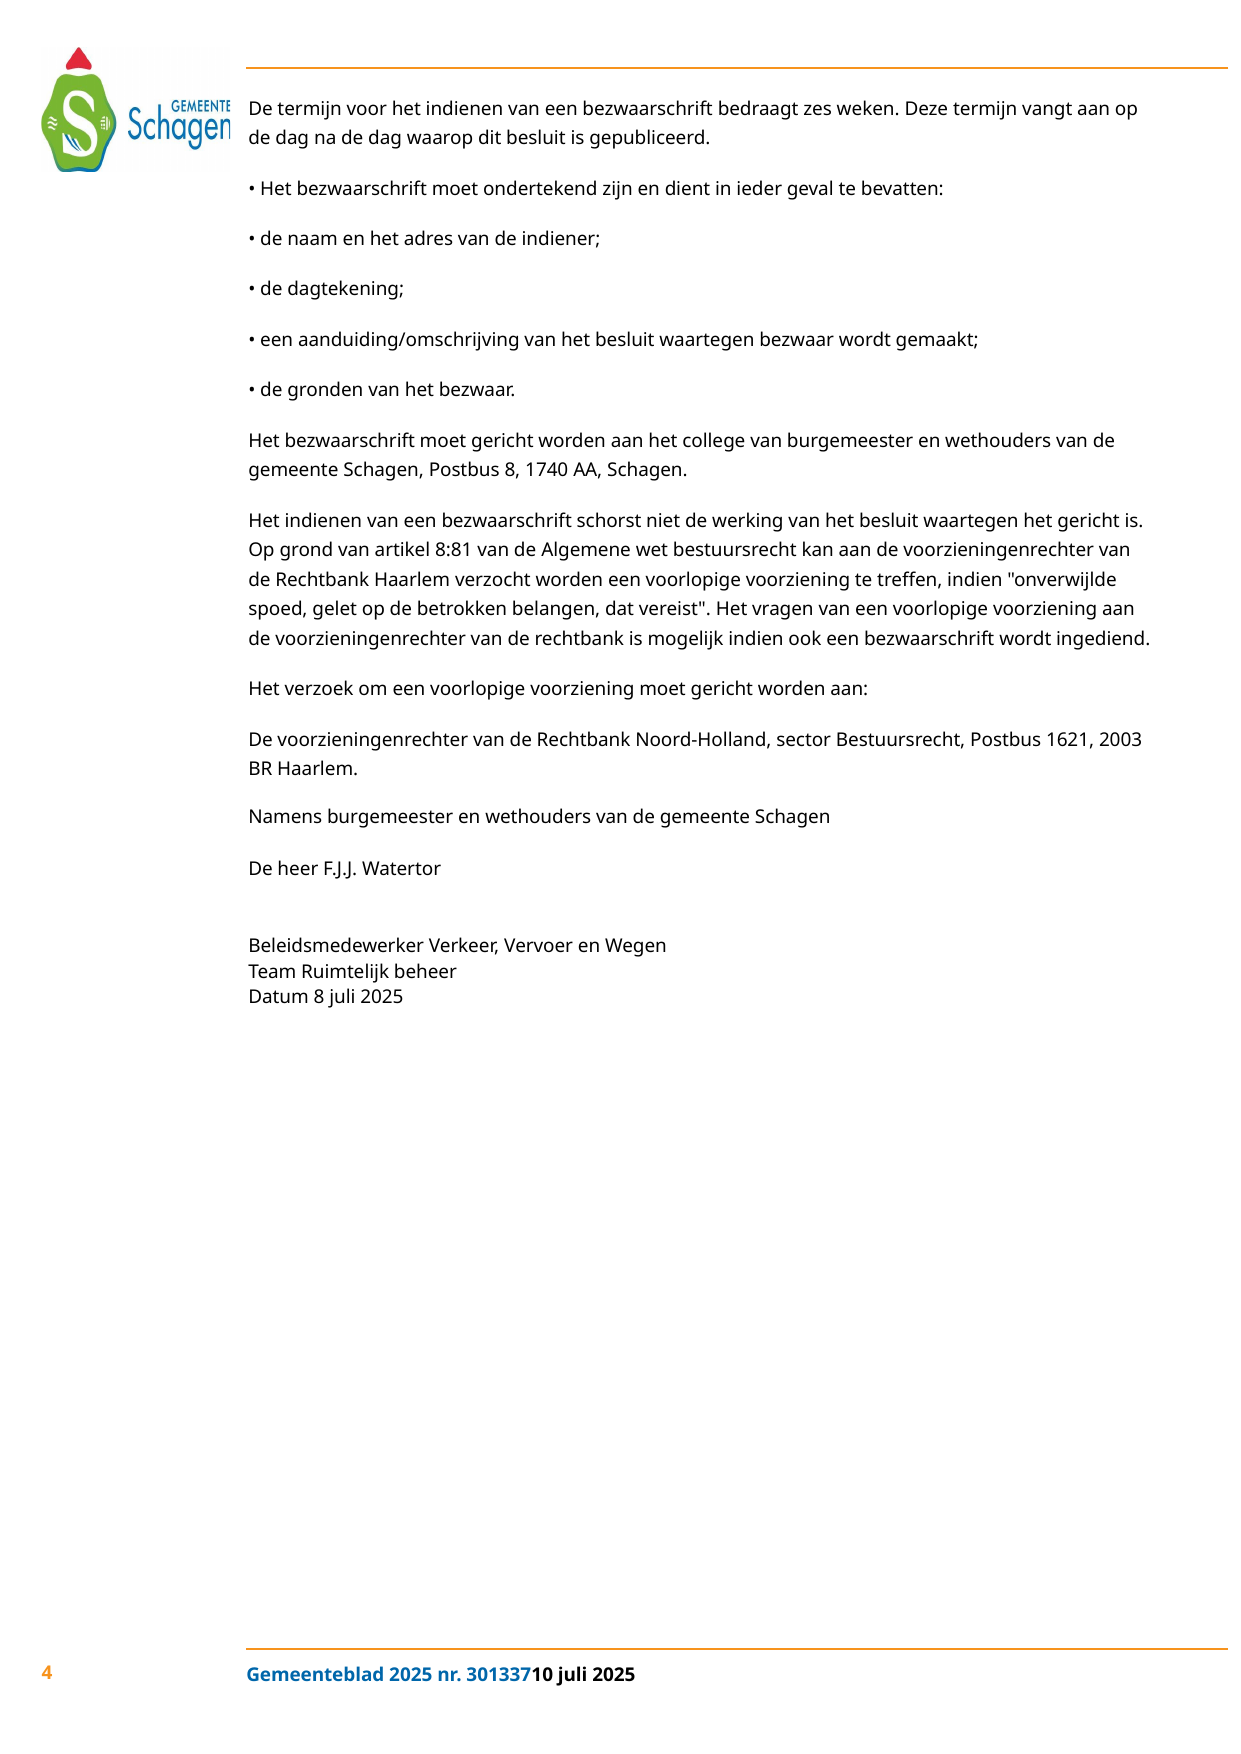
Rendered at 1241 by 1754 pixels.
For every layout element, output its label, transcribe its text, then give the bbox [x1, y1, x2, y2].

text Namens burgemeester en wethouders van de gemeente Schagen [248, 803, 1152, 829]
text De voorzieningenrechter van de Rechtbank Noord-Holland, sector Bestuursrecht, Postbus 1621, 2003 BR Haarlem. [248, 726, 1152, 781]
text Datum 8 juli 2025 [248, 983, 1152, 1009]
text • een aanduiding/omschrijving van het besluit waartegen bezwaar wordt gemaakt; [248, 326, 1152, 352]
text • Het bezwaarschrift moet ondertekend zijn en dient in ieder geval te bevatten: [248, 175, 1152, 201]
text Het bezwaarschrift moet gericht worden aan het college van burgemeester en wethouders van de gemeente Schagen, Postbus 8, 1740 AA, Schagen. [248, 427, 1152, 482]
text • de gronden van het bezwaar. [248, 376, 1152, 402]
text De termijn voor het indienen van een bezwaarschrift bedraagt zes weken. Deze termijn vangt aan op de dag na de dag waarop dit besluit is gepubliceerd. [248, 95, 1152, 150]
text • de dagtekening; [248, 276, 1152, 301]
text • de naam en het adres van de indiener; [248, 225, 1152, 251]
picture [41, 47, 231, 172]
text Team Ruimtelijk beheer [248, 958, 1152, 983]
text Het indienen van een bezwaarschrift schorst niet de werking van het besluit waartegen het gericht is. Op grond van artikel 8:81 van de Algemene wet bestuursrecht kan aan de voorzieningenrechter van de Rechtbank Haarlem verzocht worden een voorlopige voorziening te treffen, indien "onverwijlde spoed, gelet op de betrokken belangen, dat vereist". Het vragen van een voorlopige voorziening aan de voorzieningenrechter van de rechtbank is mogelijk indien ook een bezwaarschrift wordt ingediend. [248, 507, 1152, 651]
text Beleidsmedewerker Verkeer, Vervoer en Wegen [248, 932, 1152, 958]
text Het verzoek om een voorlopige voorziening moet gericht worden aan: [248, 676, 1152, 701]
text De heer F.J.J. Watertor [248, 855, 1152, 881]
